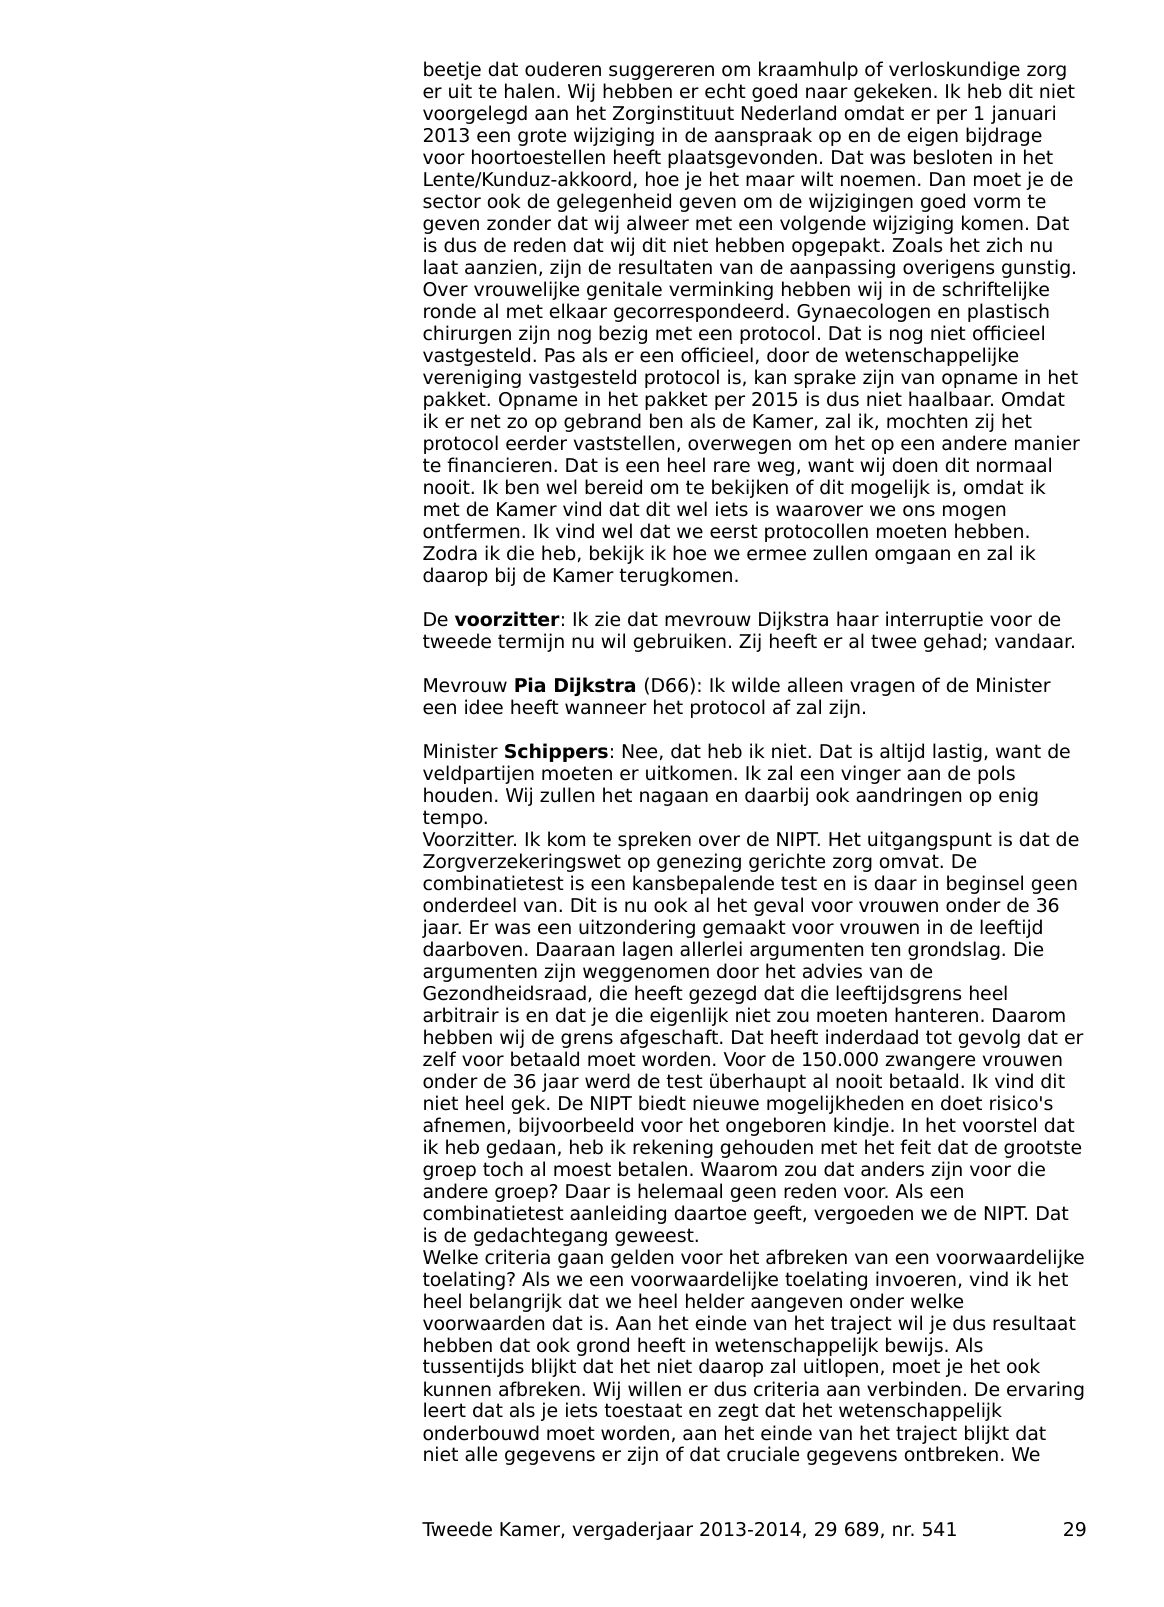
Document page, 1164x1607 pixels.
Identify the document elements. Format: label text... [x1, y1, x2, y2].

text Welke criteria gaan gelden voor het afbreken van een voorwaardelijke toelating? Als we een voorwaardelijke toelating invoeren, vind ik het heel belangrijk dat we heel helder aangeven onder welke voorwaarden dat is. Aan het einde van het traject wil je dus resultaat hebben dat ook grond heeft in wetenschappelijk bewijs. Als tussentijds blijkt dat het niet daarop zal uitlopen, moet je het ook kunnen afbreken. Wij willen er dus criteria aan verbinden. De ervaring leert dat als je iets toestaat en zegt dat het wetenschappelijk onderbouwd moet worden, aan het einde van het traject blijkt dat niet alle gegevens er zijn of dat cruciale gegevens ontbreken. We [422, 1247, 1087, 1466]
text Mevrouw Pia Dijkstra (D66): Ik wilde alleen vragen of de Minister een idee heeft wanneer het protocol af zal zijn. [422, 675, 1087, 719]
text Voorzitter. Ik kom te spreken over de NIPT. Het uitgangspunt is dat de Zorgverzekeringswet op genezing gerichte zorg omvat. De combinatietest is een kansbepalende test en is daar in beginsel geen onderdeel van. Dit is nu ook al het geval voor vrouwen onder de 36 jaar. Er was een uitzondering gemaakt voor vrouwen in de leeftijd daarboven. Daaraan lagen allerlei argumenten ten grondslag. Die argumenten zijn weggenomen door het advies van de Gezondheidsraad, die heeft gezegd dat die leeftijdsgrens heel arbitrair is en dat je die eigenlijk niet zou moeten hanteren. Daarom hebben wij de grens afgeschaft. Dat heeft inderdaad tot gevolg dat er zelf voor betaald moet worden. Voor de 150.000 zwangere vrouwen onder de 36 jaar werd de test überhaupt al nooit betaald. Ik vind dit niet heel gek. De NIPT biedt nieuwe mogelijkheden en doet risico's afnemen, bijvoorbeeld voor het ongeboren kindje. In het voorstel dat ik heb gedaan, heb ik rekening gehouden met het feit dat de grootste groep toch al moest betalen. Waarom zou dat anders zijn voor die andere groep? Daar is helemaal geen reden voor. Als een combinatietest aanleiding daartoe geeft, vergoeden we de NIPT. Dat is de gedachtegang geweest. [422, 829, 1087, 1247]
text Over vrouwelijke genitale verminking hebben wij in de schriftelijke ronde al met elkaar gecorrespondeerd. Gynaecologen en plastisch chirurgen zijn nog bezig met een protocol. Dat is nog niet officieel vastgesteld. Pas als er een officieel, door de wetenschappelijke vereniging vastgesteld protocol is, kan sprake zijn van opname in het pakket. Opname in het pakket per 2015 is dus niet haalbaar. Omdat ik er net zo op gebrand ben als de Kamer, zal ik, mochten zij het protocol eerder vaststellen, overwegen om het op een andere manier te financieren. Dat is een heel rare weg, want wij doen dit normaal nooit. Ik ben wel bereid om te bekijken of dit mogelijk is, omdat ik met de Kamer vind dat dit wel iets is waarover we ons mogen ontfermen. Ik vind wel dat we eerst protocollen moeten hebben. Zodra ik die heb, bekijk ik hoe we ermee zullen omgaan en zal ik daarop bij de Kamer terugkomen. [422, 279, 1087, 587]
text beetje dat ouderen suggereren om kraamhulp of verloskundige zorg er uit te halen. Wij hebben er echt goed naar gekeken. Ik heb dit niet voorgelegd aan het Zorginstituut Nederland omdat er per 1 januari 2013 een grote wijziging in de aanspraak op en de eigen bijdrage voor hoortoestellen heeft plaatsgevonden. Dat was besloten in het Lente/Kunduz-akkoord, hoe je het maar wilt noemen. Dan moet je de sector ook de gelegenheid geven om de wijzigingen goed vorm te geven zonder dat wij alweer met een volgende wijziging komen. Dat is dus de reden dat wij dit niet hebben opgepakt. Zoals het zich nu laat aanzien, zijn de resultaten van de aanpassing overigens gunstig. [422, 59, 1087, 279]
text Minister Schippers: Nee, dat heb ik niet. Dat is altijd lastig, want de veldpartijen moeten er uitkomen. Ik zal een vinger aan de pols houden. Wij zullen het nagaan en daarbij ook aandringen op enig tempo. [422, 741, 1087, 829]
text De voorzitter: Ik zie dat mevrouw Dijkstra haar interruptie voor de tweede termijn nu wil gebruiken. Zij heeft er al twee gehad; vandaar. [422, 609, 1087, 653]
